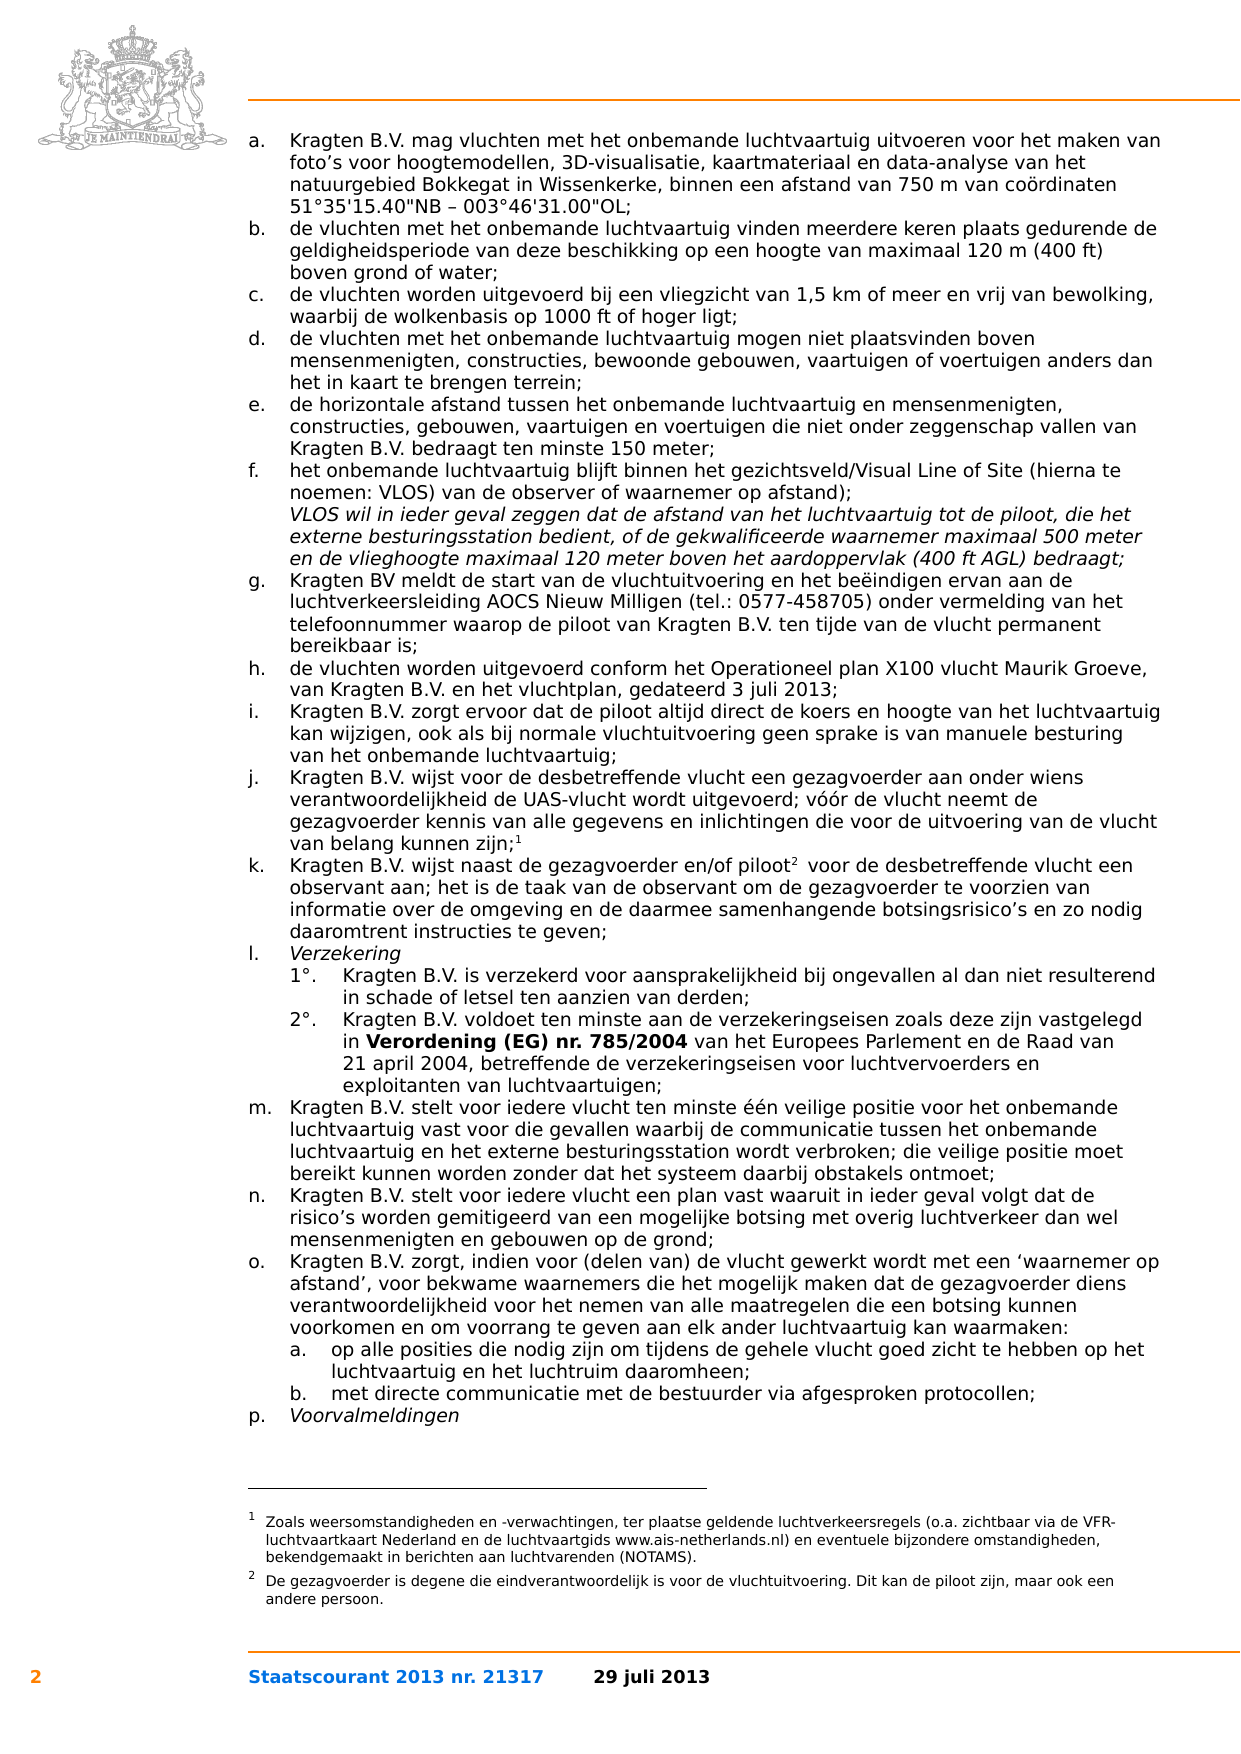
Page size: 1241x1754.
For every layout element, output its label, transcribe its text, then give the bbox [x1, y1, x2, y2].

text p. Voorvalmeldingen [248, 1405, 1163, 1427]
text d. de vluchten met het onbemande luchtvaartuig mogen niet plaatsvinden boven mensenmenigten, constructies, bewoonde gebouwen, vaartuigen of voertuigen anders dan het in kaart te brengen terrein; [248, 328, 1163, 394]
text VLOS wil in ieder geval zeggen dat de afstand van het luchtvaartuig tot de piloot, die het externe besturingsstation bedient, of de gekwalificeerde waarnemer maximaal 500 meter en de vlieghoogte maximaal 120 meter boven het aardoppervlak (400 ft AGL) bedraagt; [289, 503, 1163, 569]
text l. Verzekering [248, 943, 1163, 965]
text j. Kragten B.V. wijst voor de desbetreffende vlucht een gezagvoerder aan onder wiens verantwoordelijkheid de UAS-vlucht wordt uitgevoerd; vóór de vlucht neemt de gezagvoerder kennis van alle gegevens en inlichtingen die voor de uitvoering van de vlucht van belang kunnen zijn; [248, 767, 1163, 855]
text i. Kragten B.V. zorgt ervoor dat de piloot altijd direct de koers en hoogte van het luchtvaartuig kan wijzigen, ook als bij normale vluchtuitvoering geen sprake is van manuele besturing van het onbemande luchtvaartuig; [248, 701, 1163, 767]
picture [38, 25, 227, 150]
text a. op alle posities die nodig zijn om tijdens de gehele vlucht goed zicht te hebben op het luchtvaartuig en het luchtruim daaromheen; [289, 1339, 1163, 1383]
text c. de vluchten worden uitgevoerd bij een vliegzicht van 1,5 km of meer en vrij van bewolking, waarbij de wolkenbasis op 1000 ft of hoger ligt; [248, 284, 1163, 328]
text 1°. Kragten B.V. is verzekerd voor aansprakelijkheid bij ongevallen al dan niet resulterend in schade of letsel ten aanzien van derden; [289, 965, 1163, 1009]
text m. Kragten B.V. stelt voor iedere vlucht ten minste één veilige positie voor het onbemande luchtvaartuig vast voor die gevallen waarbij de communicatie tussen het onbemande luchtvaartuig en het externe besturingsstation wordt verbroken; die veilige positie moet bereikt kunnen worden zonder dat het systeem daarbij obstakels ontmoet; [248, 1097, 1163, 1185]
text b. met directe communicatie met de bestuurder via afgesproken protocollen; [289, 1383, 1163, 1405]
text k. Kragten B.V. wijst naast de gezagvoerder en/of piloot voor de desbetreffende vlucht een observant aan; het is de taak van de observant om de gezagvoerder te voorzien van informatie over de omgeving en de daarmee samenhangende botsingsrisico’s en zo nodig daaromtrent instructies te geven; [248, 855, 1163, 943]
text f. het onbemande luchtvaartuig blijft binnen het gezichtsveld/Visual Line of Site (hierna te noemen: VLOS) van de observer of waarnemer op afstand); [248, 459, 1163, 503]
text b. de vluchten met het onbemande luchtvaartuig vinden meerdere keren plaats gedurende de geldigheidsperiode van deze beschikking op een hoogte van maximaal 120 m (400 ft) boven grond of water; [248, 218, 1163, 284]
text 2°. Kragten B.V. voldoet ten minste aan de verzekeringseisen zoals deze zijn vastgelegd in Verordening (EG) nr. 785/2004 van het Europees Parlement en de Raad van 21 april 2004, betreffende de verzekeringseisen voor luchtvervoerders en exploitanten van luchtvaartuigen; [289, 1009, 1163, 1097]
text De gezagvoerder is degene die eindverantwoordelijk is voor de vluchtuitvoering. Dit kan de piloot zijn, maar ook een andere persoon. [248, 1569, 1163, 1608]
text n. Kragten B.V. stelt voor iedere vlucht een plan vast waaruit in ieder geval volgt dat de risico’s worden gemitigeerd van een mogelijke botsing met overig luchtverkeer dan wel mensenmenigten en gebouwen op de grond; [248, 1185, 1163, 1251]
text h. de vluchten worden uitgevoerd conform het Operationeel plan X100 vlucht Maurik Groeve, van Kragten B.V. en het vluchtplan, gedateerd 3 juli 2013; [248, 657, 1163, 701]
text g. Kragten BV meldt de start van de vluchtuitvoering en het beëindigen ervan aan de luchtverkeersleiding AOCS Nieuw Milligen (tel.: 0577-458705) onder vermelding van het telefoonnummer waarop de piloot van Kragten B.V. ten tijde van de vlucht permanent bereikbaar is; [248, 569, 1163, 657]
text e. de horizontale afstand tussen het onbemande luchtvaartuig en mensenmenigten, constructies, gebouwen, vaartuigen en voertuigen die niet onder zeggenschap vallen van Kragten B.V. bedraagt ten minste 150 meter; [248, 394, 1163, 459]
text a. Kragten B.V. mag vluchten met het onbemande luchtvaartuig uitvoeren voor het maken van foto’s voor hoogtemodellen, 3D-visualisatie, kaartmateriaal en data-analyse van het natuurgebied Bokkegat in Wissenkerke, binnen een afstand van 750 m van coördinaten 51°35'15.40"NB – 003°46'31.00"OL; [248, 130, 1163, 218]
text o. Kragten B.V. zorgt, indien voor (delen van) de vlucht gewerkt wordt met een ‘waarnemer op afstand’, voor bekwame waarnemers die het mogelijk maken dat de gezagvoerder diens verantwoordelijkheid voor het nemen van alle maatregelen die een botsing kunnen voorkomen en om voorrang te geven aan elk ander luchtvaartuig kan waarmaken: [248, 1251, 1163, 1339]
text Zoals weersomstandigheden en -verwachtingen, ter plaatse geldende luchtverkeersregels (o.a. zichtbaar via de VFR-luchtvaartkaart Nederland en de luchtvaartgids www.ais-netherlands.nl) en eventuele bijzondere omstandigheden, bekendgemaakt in berichten aan luchtvarenden (NOTAMS). [248, 1510, 1163, 1566]
